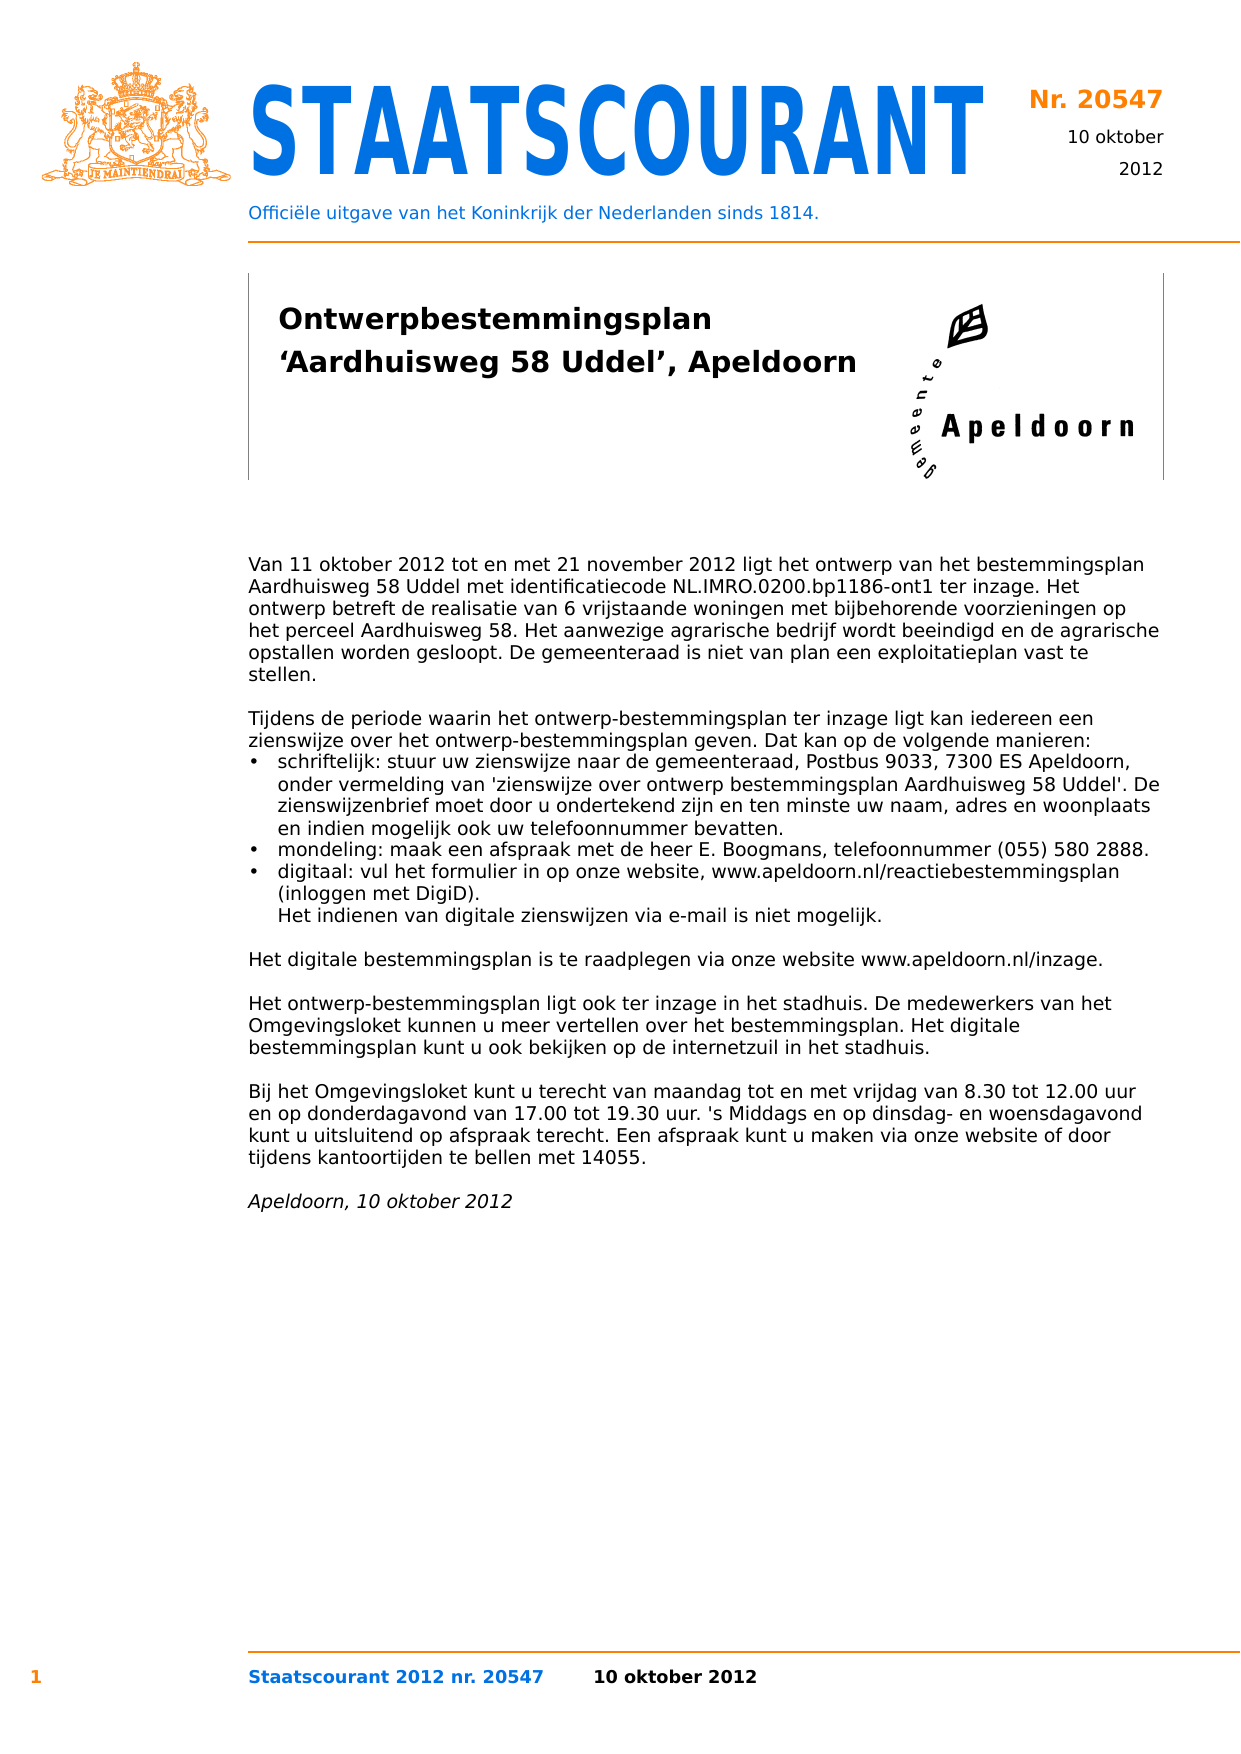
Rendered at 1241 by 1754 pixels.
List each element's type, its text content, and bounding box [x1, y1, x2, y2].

text Tijdens de periode waarin het ontwerp-bestemmingsplan ter inzage ligt kan iedereen een zienswijze over het ontwerp-bestemmingsplan geven. Dat kan op de volgende manieren: [248, 707, 1163, 751]
table_header [25, 62, 248, 241]
text Het ontwerp-bestemmingsplan ligt ook ter inzage in het stadhuis. De medewerkers van het Omgevingsloket kunnen u meer vertellen over het bestemmingsplan. Het digitale bestemmingsplan kunt u ook bekijken op de internetzuil in het stadhuis. [248, 993, 1163, 1059]
text • schriftelijk: stuur uw zienswijze naar de gemeenteraad, Postbus 9033, 7300 ES Apeldoorn, onder vermelding van 'zienswijze over ontwerp bestemmingsplan Aardhuisweg 58 Uddel'. De zienswijzenbrief moet door u ondertekend zijn en ten minste uw naam, adres en woonplaats en indien mogelijk ook uw telefoonnummer bevatten. [248, 751, 1163, 839]
text • digitaal: vul het formulier in op onze website, www.apeldoorn.nl/reactiebestemmingsplan (inloggen met DigiD). [248, 861, 1163, 905]
text Het digitale bestemmingsplan is te raadplegen via onze website www.apeldoorn.nl/inzage. [248, 949, 1163, 971]
text Bij het Omgevingsloket kunt u terecht van maandag tot en met vrijdag van 8.30 tot 12.00 uur en op donderdagavond van 17.00 tot 19.30 uur. 's Middags en op dinsdag- en woensdagavond kunt u uitsluitend op afspraak terecht. Een afspraak kunt u maken via onze website of door tijdens kantoortijden te bellen met 14055. [248, 1081, 1163, 1169]
table_cell 2012 [998, 153, 1240, 203]
table_cell Officiële uitgave van het Koninkrijk der Nederlanden sinds 1814. [248, 203, 1240, 241]
table_header STAATSCOURANT [248, 62, 998, 203]
subtitle Ontwerpbestemmingsplan ‘Aardhuisweg 58 Uddel’, Apeldoorn [249, 273, 1163, 480]
picture [909, 302, 1134, 480]
picture [41, 62, 231, 186]
text Apeldoorn, 10 oktober 2012 [248, 1191, 1163, 1213]
text Het indienen van digitale zienswijzen via e-mail is niet mogelijk. [277, 905, 1163, 927]
table_cell 10 oktober [998, 121, 1240, 153]
text Van 11 oktober 2012 tot en met 21 november 2012 ligt het ontwerp van het bestemmingsplan Aardhuisweg 58 Uddel met identificatiecode NL.IMRO.0200.bp1186-ont1 ter inzage. Het ontwerp betreft de realisatie van 6 vrijstaande woningen met bijbehorende voorzieningen op het perceel Aardhuisweg 58. Het aanwezige agrarische bedrijf wordt beeindigd en de agrarische opstallen worden gesloopt. De gemeenteraad is niet van plan een exploitatieplan vast te stellen. [248, 554, 1163, 686]
text • mondeling: maak een afspraak met de heer E. Boogmans, telefoonnummer (055) 580 2888. [248, 839, 1163, 861]
table_header Nr. 20547 [998, 62, 1240, 121]
